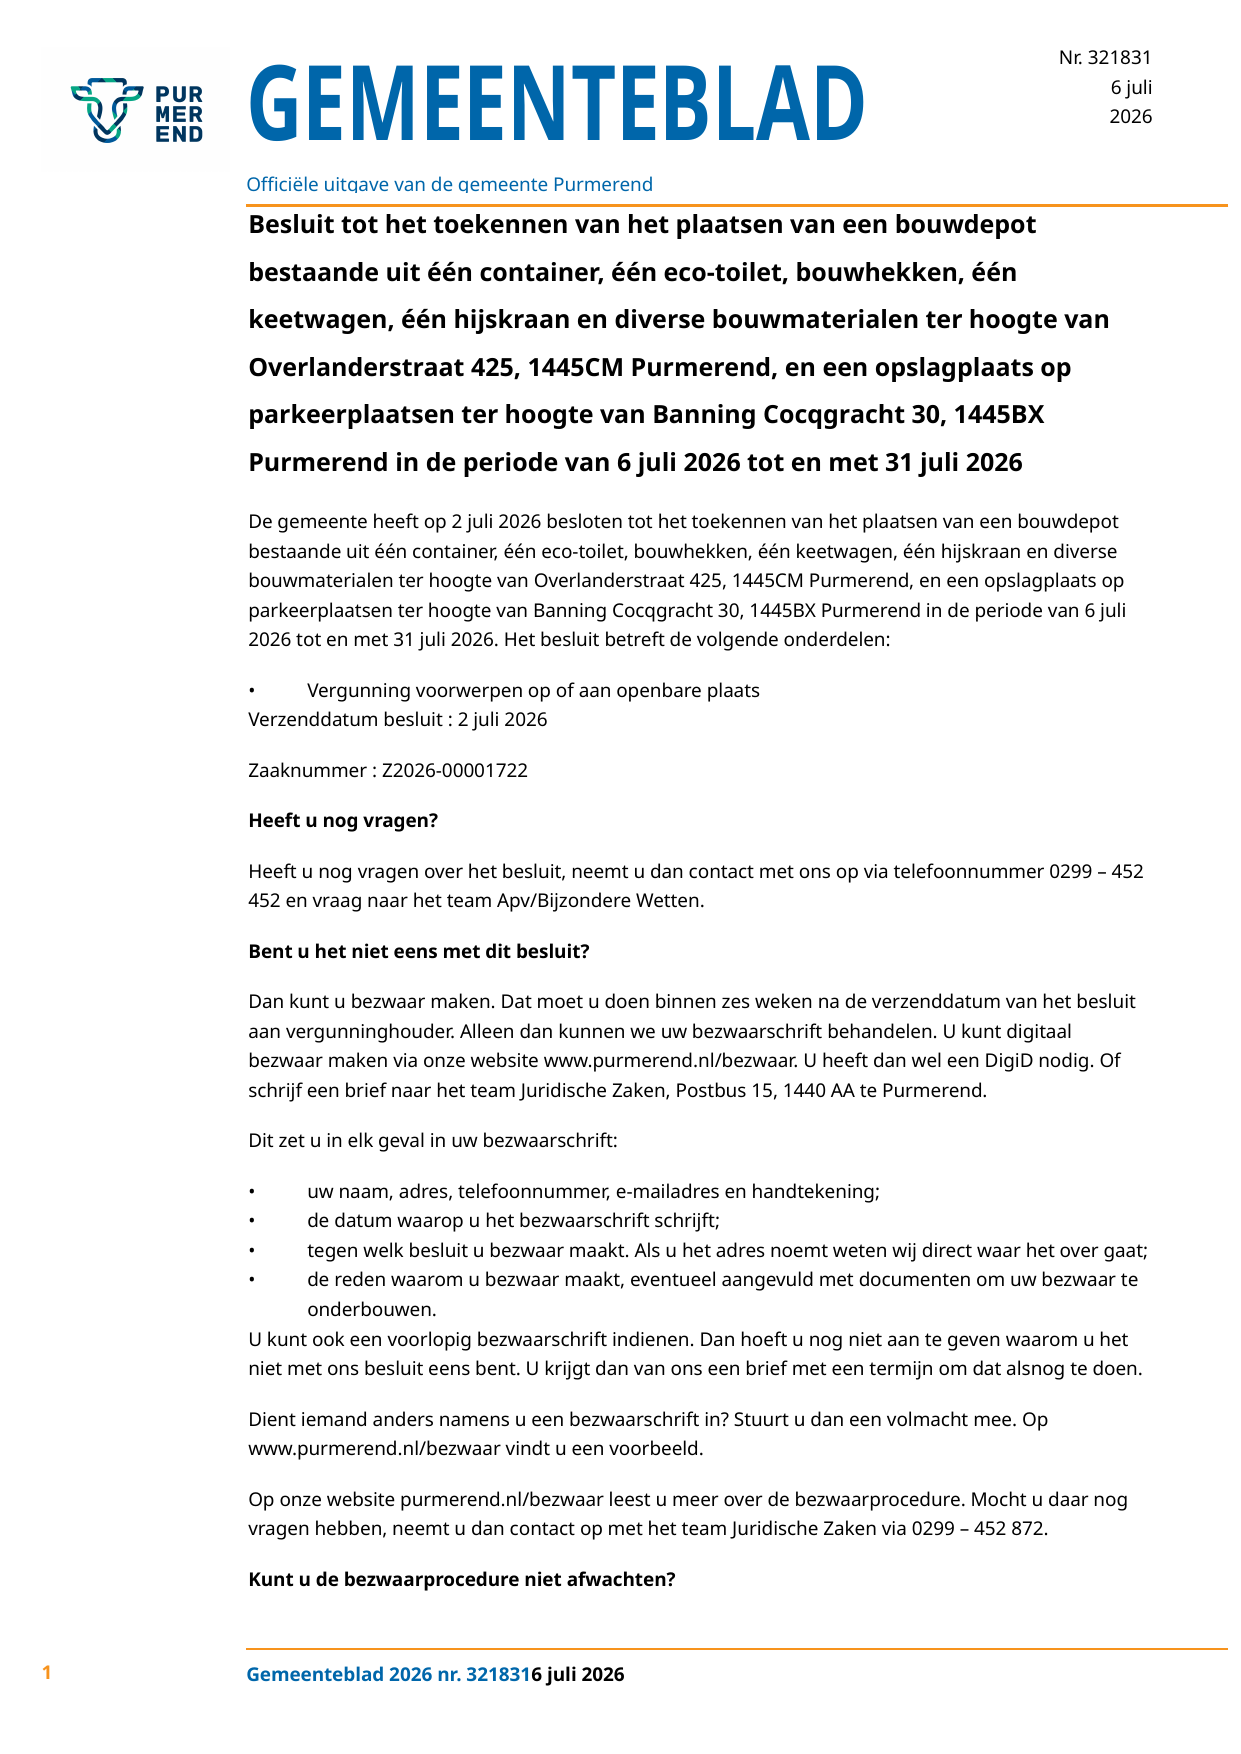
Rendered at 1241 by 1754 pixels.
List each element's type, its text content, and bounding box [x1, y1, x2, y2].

text De gemeente heeft op 2 juli 2026 besloten tot het toekennen van het plaatsen van een bouwdepot bestaande uit één container, één eco-toilet, bouwhekken, één keetwagen, één hijskraan en diverse bouwmaterialen ter hoogte van Overlanderstraat 425, 1445CM Purmerend, en een opslagplaats op parkeerplaatsen ter hoogte van Banning Cocqgracht 30, 1445BX Purmerend in de periode van 6 juli 2026 tot en met 31 juli 2026. Het besluit betreft de volgende onderdelen: [248, 508, 1152, 652]
text Zaaknummer : Z2026-00001722 [248, 757, 1152, 783]
text U kunt ook een voorlopig bezwaarschrift indienen. Dan hoeft u nog niet aan te geven waarom u het niet met ons besluit eens bent. U krijgt dan van ons een brief met een termijn om dat alsnog te doen. [248, 1326, 1152, 1381]
text Dient iemand anders namens u een bezwaarschrift in? Stuurt u dan een volmacht mee. Op www.purmerend.nl/bezwaar vindt u een voorbeeld. [248, 1406, 1152, 1461]
text Besluit tot het toekennen van het plaatsen van een bouwdepot bestaande uit één container, één eco-toilet, bouwhekken, één keetwagen, één hijskraan en diverse bouwmaterialen ter hoogte van Overlanderstraat 425, 1445CM Purmerend, en een opslagplaats op parkeerplaatsen ter hoogte van Banning Cocqgracht 30, 1445BX Purmerend in de periode van 6 juli 2026 tot en met 31 juli 2026 [248, 207, 1152, 479]
text Kunt u de bezwaarprocedure niet afwachten? [248, 1566, 1152, 1592]
list de reden waarom u bezwaar maakt, eventueel aangevuld met documenten om uw bezwaar te onderbouwen. [248, 1267, 1152, 1322]
list tegen welk besluit u bezwaar maakt. Als u het adres noemt weten wij direct waar het over gaat; [248, 1237, 1152, 1263]
text Bent u het niet eens met dit besluit? [248, 938, 1152, 964]
list de datum waarop u het bezwaarschrift schrijft; [248, 1207, 1152, 1233]
text Heeft u nog vragen over het besluit, neemt u dan contact met ons op via telefoonnummer 0299 – 452 452 en vraag naar het team Apv/Bijzondere Wetten. [248, 858, 1152, 913]
text Op onze website purmerend.nl/bezwaar leest u meer over de bezwaarprocedure. Mocht u daar nog vragen hebben, neemt u dan contact op met het team Juridische Zaken via 0299 – 452 872. [248, 1486, 1152, 1541]
text Dit zet u in elk geval in uw bezwaarschrift: [248, 1127, 1152, 1153]
text Heeft u nog vragen? [248, 807, 1152, 833]
list Vergunning voorwerpen op of aan openbare plaats [248, 677, 1152, 703]
list uw naam, adres, telefoonnummer, e-mailadres en handtekening; [248, 1178, 1152, 1204]
text Dan kunt u bezwaar maken. Dat moet u doen binnen zes weken na de verzenddatum van het besluit aan vergunninghouder. Alleen dan kunnen we uw bezwaarschrift behandelen. U kunt digitaal bezwaar maken via onze website www.purmerend.nl/bezwaar. U heeft dan wel een DigiD nodig. Of schrijf een brief naar het team Juridische Zaken, Postbus 15, 1440 AA te Purmerend. [248, 988, 1152, 1103]
text Verzenddatum besluit : 2 juli 2026 [248, 707, 1152, 732]
picture [41, 47, 231, 172]
